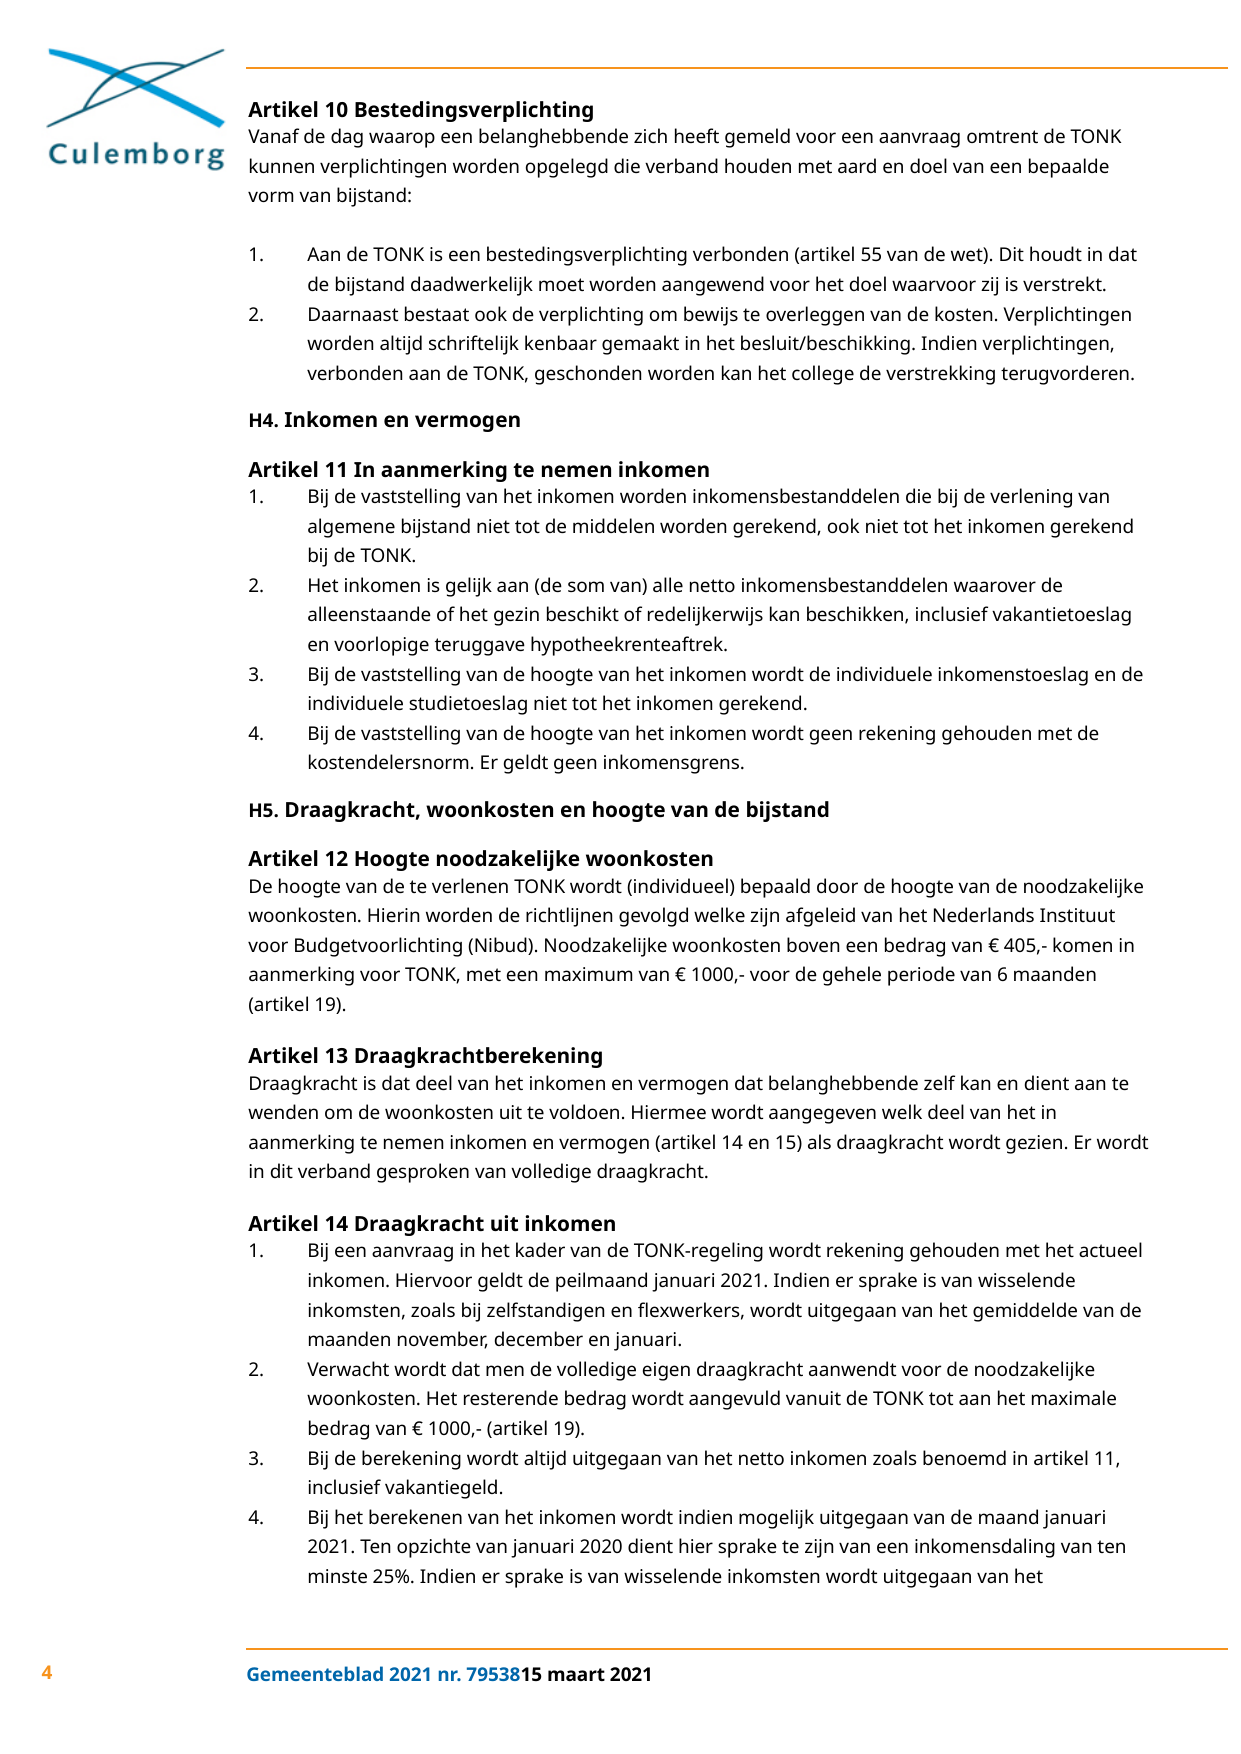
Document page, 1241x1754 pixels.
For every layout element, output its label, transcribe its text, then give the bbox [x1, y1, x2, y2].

text Vanaf de dag waarop een belanghebbende zich heeft gemeld voor een aanvraag omtrent de TONK kunnen verplichtingen worden opgelegd die verband houden met aard en doel van een bepaalde vorm van bijstand: [248, 123, 1152, 208]
picture [41, 47, 231, 172]
list Bij het berekenen van het inkomen wordt indien mogelijk uitgegaan van de maand januari 2021. Ten opzichte van januari 2020 dient hier sprake te zijn van een inkomensdaling van ten minste 25%. Indien er sprake is van wisselende inkomsten wordt uitgegaan van het [248, 1504, 1152, 1589]
text H5. Draagkracht, woonkosten en hoogte van de bijstand [248, 795, 1152, 823]
list Verwacht wordt dat men de volledige eigen draagkracht aanwendt voor de noodzakelijke woonkosten. Het resterende bedrag wordt aangevuld vanuit de TONK tot aan het maximale bedrag van € 1000,- (artikel 19). [248, 1356, 1152, 1441]
text Artikel 11 In aanmerking te nemen inkomen [248, 455, 1152, 483]
text Artikel 13 Draagkrachtberekening [248, 1042, 1152, 1070]
list Daarnaast bestaat ook de verplichting om bewijs te overleggen van de kosten. Verplichtingen worden altijd schriftelijk kenbaar gemaakt in het besluit/beschikking. Indien verplichtingen, verbonden aan de TONK, geschonden worden kan het college de verstrekking terugvorderen. [248, 301, 1152, 386]
list Bij de vaststelling van het inkomen worden inkomensbestanddelen die bij de verlening van algemene bijstand niet tot de middelen worden gerekend, ook niet tot het inkomen gerekend bij de TONK. [248, 483, 1152, 568]
list Bij de vaststelling van de hoogte van het inkomen wordt geen rekening gehouden met de kostendelersnorm. Er geldt geen inkomensgrens. [248, 720, 1152, 775]
list Bij een aanvraag in het kader van de TONK-regeling wordt rekening gehouden met het actueel inkomen. Hiervoor geldt de peilmaand januari 2021. Indien er sprake is van wisselende inkomsten, zoals bij zelfstandigen en flexwerkers, wordt uitgegaan van het gemiddelde van de maanden november, december en januari. [248, 1238, 1152, 1352]
text Artikel 12 Hoogte noodzakelijke woonkosten [248, 844, 1152, 873]
text De hoogte van de te verlenen TONK wordt (individueel) bepaald door de hoogte van de noodzakelijke woonkosten. Hierin worden de richtlijnen gevolgd welke zijn afgeleid van het Nederlands Instituut voor Budgetvoorlichting (Nibud). Noodzakelijke woonkosten boven een bedrag van € 405,- komen in aanmerking voor TONK, met een maximum van € 1000,- voor de gehele periode van 6 maanden (artikel 19). [248, 873, 1152, 1017]
text Artikel 10 Bestedingsverplichting [248, 95, 1152, 123]
list Bij de berekening wordt altijd uitgegaan van het netto inkomen zoals benoemd in artikel 11, inclusief vakantiegeld. [248, 1445, 1152, 1500]
text Artikel 14 Draagkracht uit inkomen [248, 1209, 1152, 1238]
list Aan de TONK is een bestedingsverplichting verbonden (artikel 55 van de wet). Dit houdt in dat de bijstand daadwerkelijk moet worden aangewend voor het doel waarvoor zij is verstrekt. [248, 242, 1152, 297]
list Bij de vaststelling van de hoogte van het inkomen wordt de individuele inkomenstoeslag en de individuele studietoeslag niet tot het inkomen gerekend. [248, 661, 1152, 716]
text Draagkracht is dat deel van het inkomen en vermogen dat belanghebbende zelf kan en dient aan te wenden om de woonkosten uit te voldoen. Hiermee wordt aangegeven welk deel van het in aanmerking te nemen inkomen en vermogen (artikel 14 en 15) als draagkracht wordt gezien. Er wordt in dit verband gesproken van volledige draagkracht. [248, 1070, 1152, 1184]
text H4. Inkomen en vermogen [248, 406, 1152, 434]
list Het inkomen is gelijk aan (de som van) alle netto inkomensbestanddelen waarover de alleenstaande of het gezin beschikt of redelijkerwijs kan beschikken, inclusief vakantietoeslag en voorlopige teruggave hypotheekrenteaftrek. [248, 572, 1152, 657]
